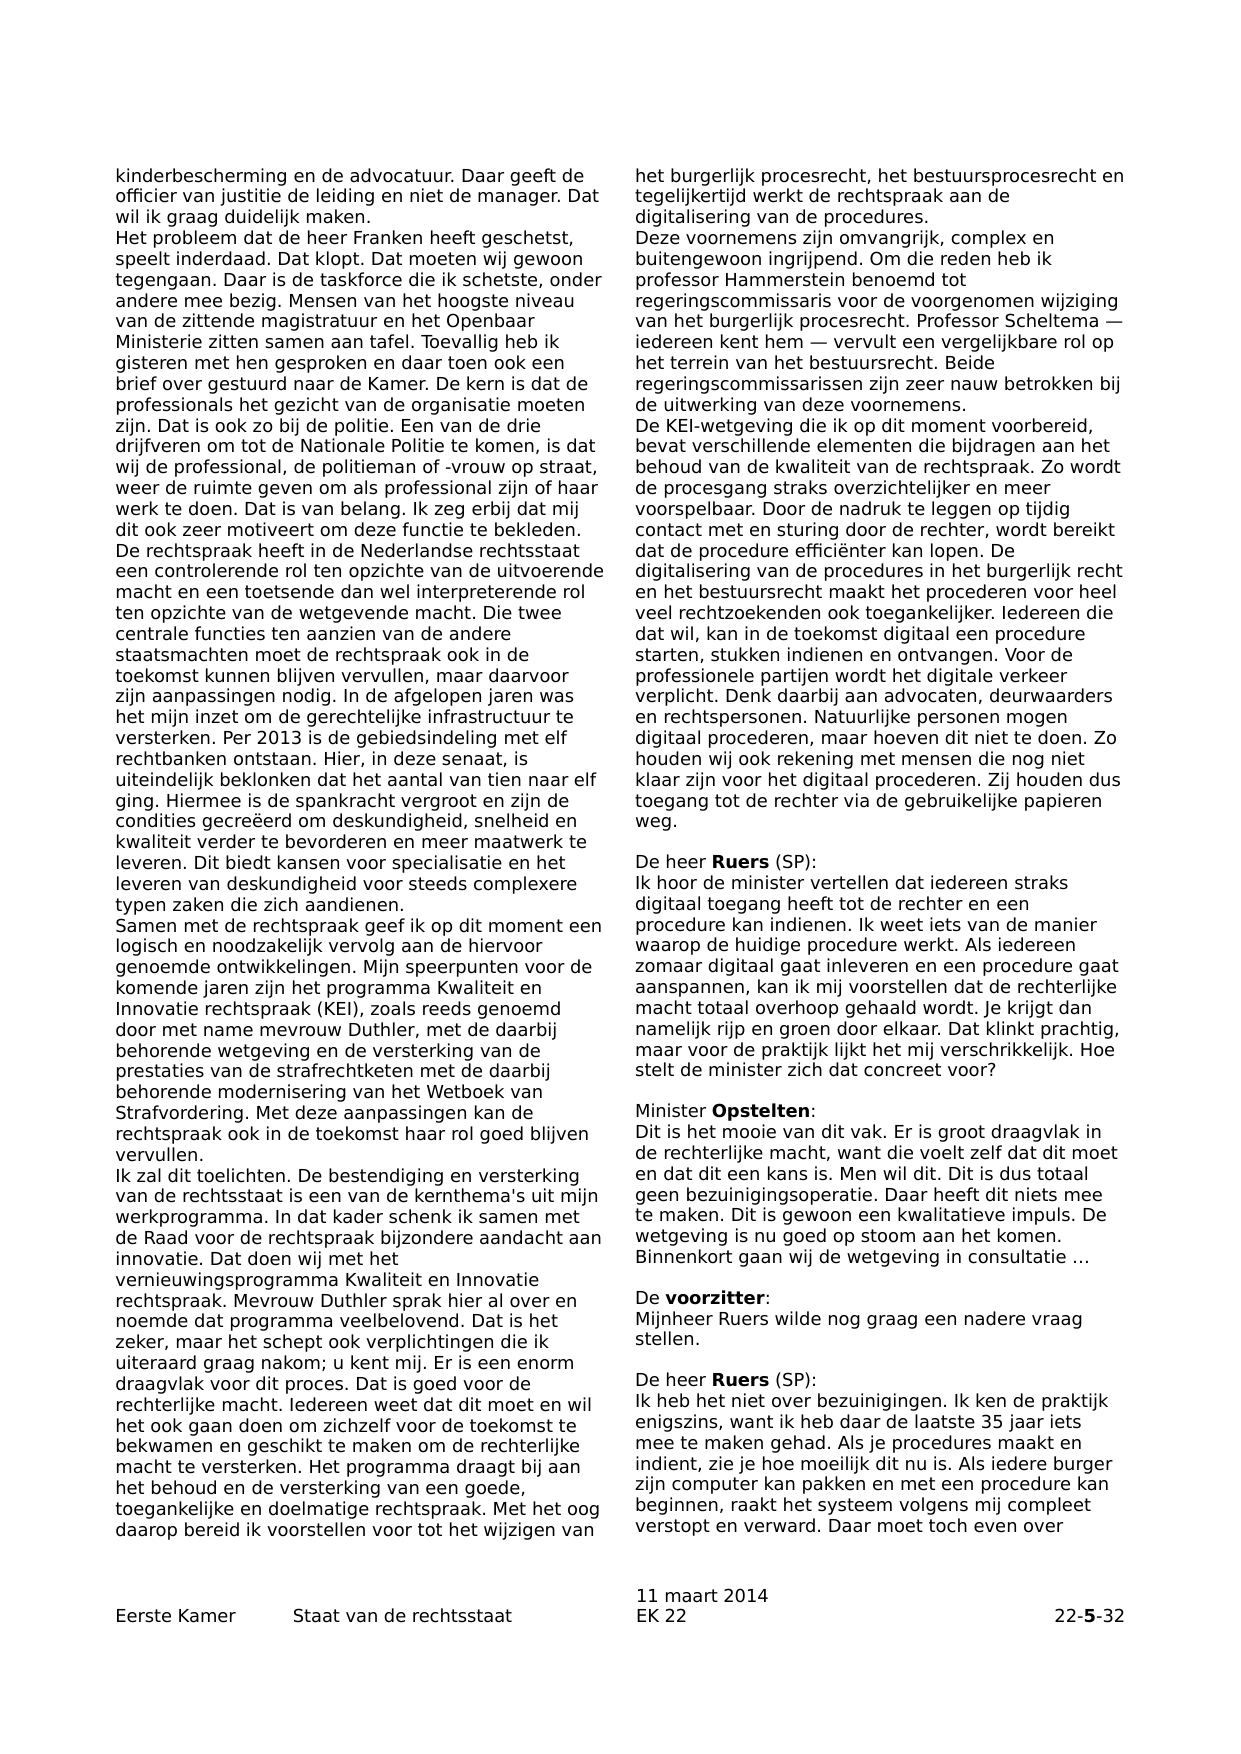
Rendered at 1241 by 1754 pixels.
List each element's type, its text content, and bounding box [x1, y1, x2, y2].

text Mijnheer Ruers wilde nog graag een nadere vraag stellen. [635, 1308, 1125, 1350]
text Het probleem dat de heer Franken heeft geschetst, speelt inderdaad. Dat klopt. Dat moeten wij gewoon tegengaan. Daar is de taskforce die ik schetste, onder andere mee bezig. Mensen van het hoogste niveau van de zittende magistratuur en het Openbaar Ministerie zitten samen aan tafel. Toevallig heb ik gisteren met hen gesproken en daar toen ook een brief over gestuurd naar de Kamer. De kern is dat de professionals het gezicht van de organisatie moeten zijn. Dat is ook zo bij de politie. Een van de drie drijfveren om tot de Nationale Politie te komen, is dat wij de professional, de politieman of -vrouw op straat, weer de ruimte geven om als professional zijn of haar werk te doen. Dat is van belang. Ik zeg erbij dat mij dit ook zeer motiveert om deze functie te bekleden. [115, 228, 605, 540]
text Deze voornemens zijn omvangrijk, complex en buitengewoon ingrijpend. Om die reden heb ik professor Hammerstein benoemd tot regeringscommissaris voor de voorgenomen wijziging van het burgerlijk procesrecht. Professor Scheltema — iedereen kent hem — vervult een vergelijkbare rol op het terrein van het bestuursrecht. Beide regeringscommissarissen zijn zeer nauw betrokken bij de uitwerking van deze voornemens. [635, 228, 1125, 415]
text De KEI-wetgeving die ik op dit moment voorbereid, bevat verschillende elementen die bijdragen aan het behoud van de kwaliteit van de rechtspraak. Zo wordt de procesgang straks overzichtelijker en meer voorspelbaar. Door de nadruk te leggen op tijdig contact met en sturing door de rechter, wordt bereikt dat de procedure efficiënter kan lopen. De digitalisering van de procedures in het burgerlijk recht en het bestuursrecht maakt het procederen voor heel veel rechtzoekenden ook toegankelijker. Iedereen die dat wil, kan in de toekomst digitaal een procedure starten, stukken indienen en ontvangen. Voor de professionele partijen wordt het digitale verkeer verplicht. Denk daarbij aan advocaten, deurwaarders en rechtspersonen. Natuurlijke personen mogen digitaal procederen, maar hoeven dit niet te doen. Zo houden wij ook rekening met mensen die nog niet klaar zijn voor het digitaal procederen. Zij houden dus toegang tot de rechter via de gebruikelijke papieren weg. [635, 415, 1125, 832]
text Samen met de rechtspraak geef ik op dit moment een logisch en noodzakelijk vervolg aan de hiervoor genoemde ontwikkelingen. Mijn speerpunten voor de komende jaren zijn het programma Kwaliteit en Innovatie rechtspraak (KEI), zoals reeds genoemd door met name mevrouw Duthler, met de daarbij behorende wetgeving en de versterking van de prestaties van de strafrechtketen met de daarbij behorende modernisering van het Wetboek van Strafvordering. Met deze aanpassingen kan de rechtspraak ook in de toekomst haar rol goed blijven vervullen. [115, 915, 605, 1165]
text Ik zal dit toelichten. De bestendiging en versterking van de rechtsstaat is een van de kernthema's uit mijn werkprogramma. In dat kader schenk ik samen met de Raad voor de rechtspraak bijzondere aandacht aan innovatie. Dat doen wij met het vernieuwingsprogramma Kwaliteit en Innovatie rechtspraak. Mevrouw Duthler sprak hier al over en noemde dat programma veelbelovend. Dat is het zeker, maar het schept ook verplichtingen die ik uiteraard graag nakom; u kent mij. Er is een enorm draagvlak voor dit proces. Dat is goed voor de rechterlijke macht. Iedereen weet dat dit moet en wil het ook gaan doen om zichzelf voor de toekomst te bekwamen en geschikt te maken om de rechterlijke macht te versterken. Het programma draagt bij aan het behoud en de versterking van een goede, toegankelijke en doelmatige rechtspraak. Met het oog daarop bereid ik voorstellen voor tot het wijzigen van [115, 1165, 605, 1540]
text Ik hoor de minister vertellen dat iedereen straks digitaal toegang heeft tot de rechter en een procedure kan indienen. Ik weet iets van de manier waarop de huidige procedure werkt. Als iedereen zomaar digitaal gaat inleveren en een procedure gaat aanspannen, kan ik mij voorstellen dat de rechterlijke macht totaal overhoop gehaald wordt. Je krijgt dan namelijk rijp en groen door elkaar. Dat klinkt prachtig, maar voor de praktijk lijkt het mij verschrikkelijk. Hoe stelt de minister zich dat concreet voor? [635, 873, 1125, 1081]
text Dit is het mooie van dit vak. Er is groot draagvlak in de rechterlijke macht, want die voelt zelf dat dit moet en dat dit een kans is. Men wil dit. Dit is dus totaal geen bezuinigingsoperatie. Daar heeft dit niets mee te maken. Dit is gewoon een kwalitatieve impuls. De wetgeving is nu goed op stoom aan het komen. Binnenkort gaan wij de wetgeving in consultatie … [635, 1122, 1125, 1268]
text De heer Ruers (SP): [635, 852, 1125, 873]
text kinderbescherming en de advocatuur. Daar geeft de officier van justitie de leiding en niet de manager. Dat wil ik graag duidelijk maken. [115, 165, 605, 228]
text het burgerlijk procesrecht, het bestuursprocesrecht en tegelijkertijd werkt de rechtspraak aan de digitalisering van de procedures. [635, 165, 1125, 228]
text Minister Opstelten: [635, 1101, 1125, 1122]
text Ik heb het niet over bezuinigingen. Ik ken de praktijk enigszins, want ik heb daar de laatste 35 jaar iets mee te maken gehad. Als je procedures maakt en indient, zie je hoe moeilijk dit nu is. Als iedere burger zijn computer kan pakken en met een procedure kan beginnen, raakt het systeem volgens mij compleet verstopt en verward. Daar moet toch even over [635, 1391, 1125, 1537]
text De rechtspraak heeft in de Nederlandse rechtsstaat een controlerende rol ten opzichte van de uitvoerende macht en een toetsende dan wel interpreterende rol ten opzichte van de wetgevende macht. Die twee centrale functies ten aanzien van de andere staatsmachten moet de rechtspraak ook in de toekomst kunnen blijven vervullen, maar daarvoor zijn aanpassingen nodig. In de afgelopen jaren was het mijn inzet om de gerechtelijke infrastructuur te versterken. Per 2013 is de gebiedsindeling met elf rechtbanken ontstaan. Hier, in deze senaat, is uiteindelijk beklonken dat het aantal van tien naar elf ging. Hiermee is de spankracht vergroot en zijn de condities gecreëerd om deskundigheid, snelheid en kwaliteit verder te bevorderen en meer maatwerk te leveren. Dit biedt kansen voor specialisatie en het leveren van deskundigheid voor steeds complexere typen zaken die zich aandienen. [115, 540, 605, 915]
text De voorzitter: [635, 1288, 1125, 1308]
text De heer Ruers (SP): [635, 1370, 1125, 1391]
